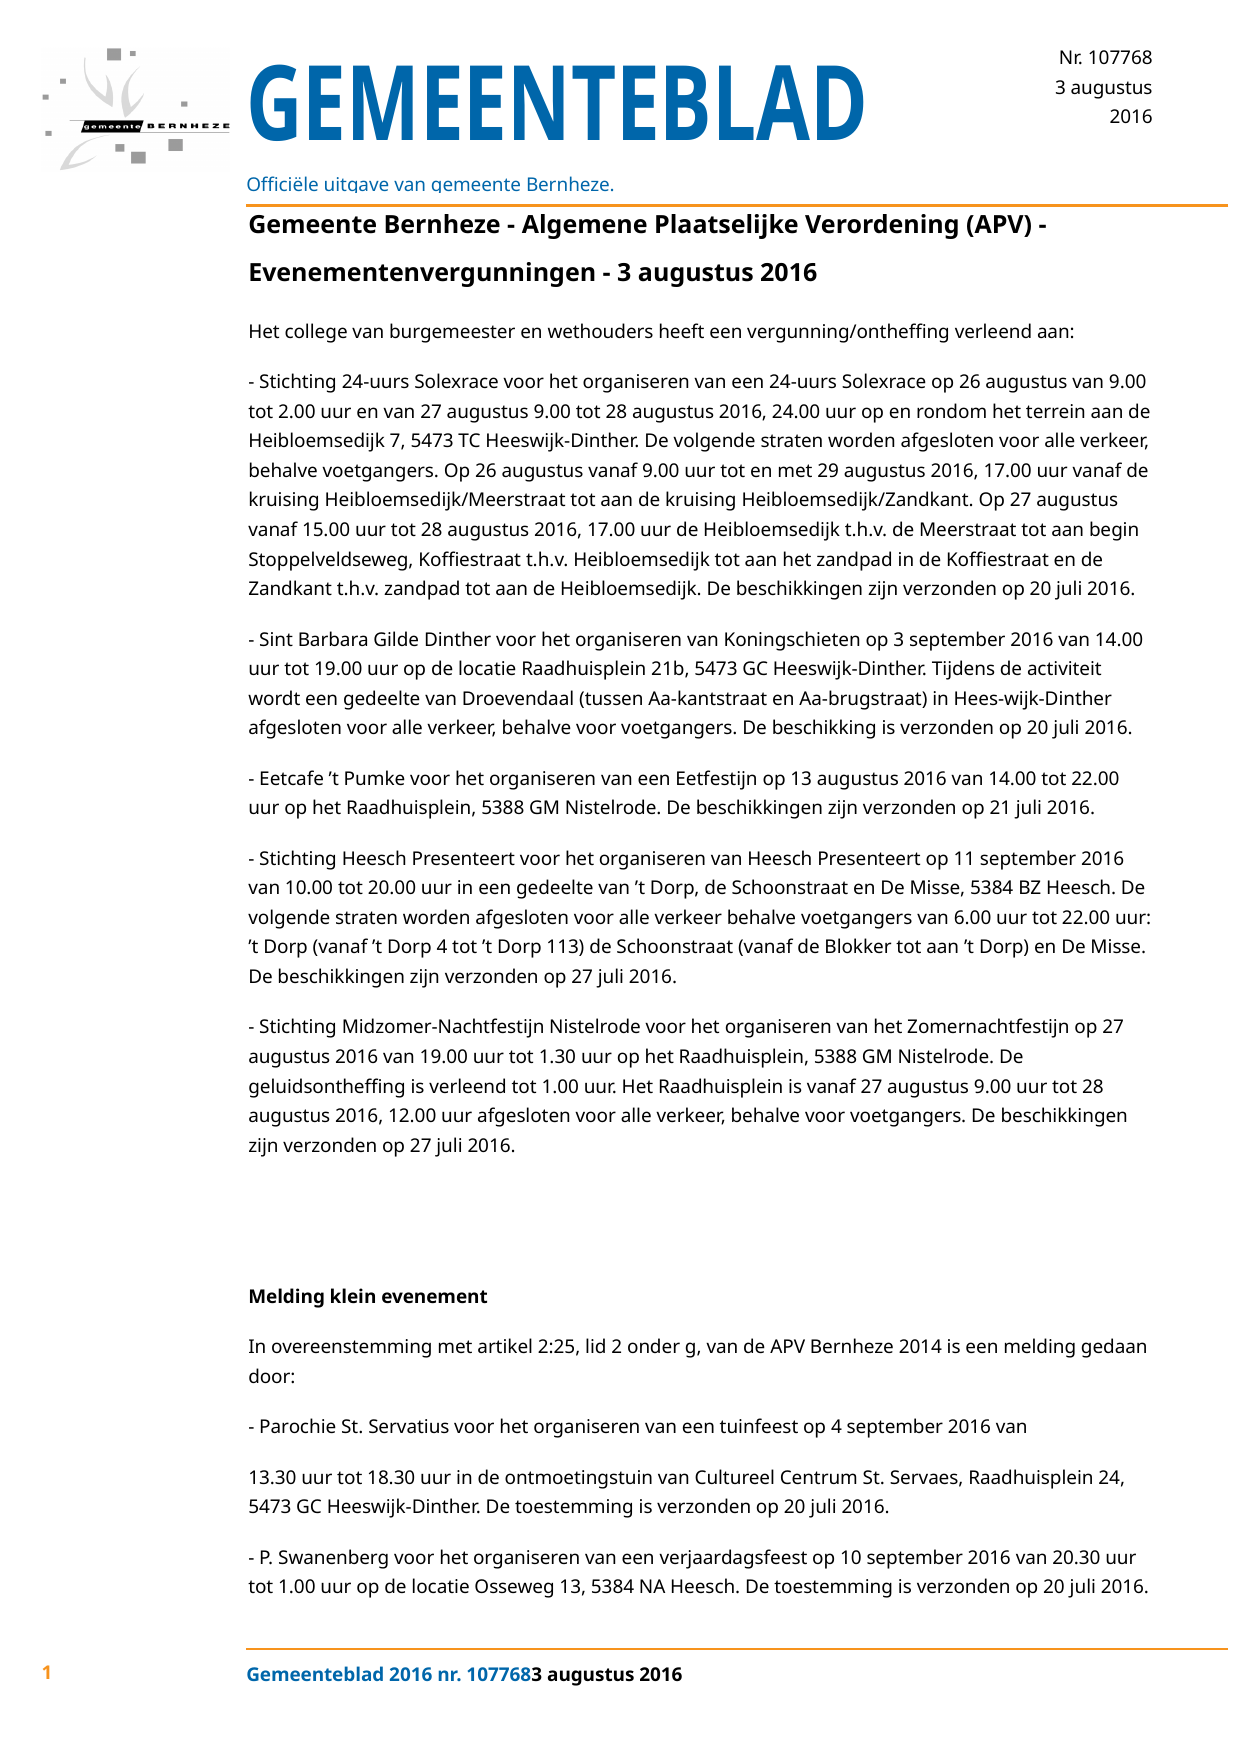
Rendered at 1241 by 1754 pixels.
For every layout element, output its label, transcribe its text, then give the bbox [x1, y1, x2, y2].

text - Stichting 24-uurs Solexrace voor het organiseren van een 24-uurs Solexrace op 26 augustus van 9.00 tot 2.00 uur en van 27 augustus 9.00 tot 28 augustus 2016, 24.00 uur op en rondom het terrein aan de Heibloemsedijk 7, 5473 TC Heeswijk-Dinther. De volgende straten worden afgesloten voor alle verkeer, behalve voetgangers. Op 26 augustus vanaf 9.00 uur tot en met 29 augustus 2016, 17.00 uur vanaf de kruising Heibloemsedijk/Meerstraat tot aan de kruising Heibloemsedijk/Zandkant. Op 27 augustus vanaf 15.00 uur tot 28 augustus 2016, 17.00 uur de Heibloemsedijk t.h.v. de Meerstraat tot aan begin Stoppelveldseweg, Koffiestraat t.h.v. Heibloemsedijk tot aan het zandpad in de Koffiestraat en de Zandkant t.h.v. zandpad tot aan de Heibloemsedijk. De beschikkingen zijn verzonden op 20 juli 2016. [248, 368, 1152, 601]
text - Parochie St. Servatius voor het organiseren van een tuinfeest op 4 september 2016 van [248, 1414, 1152, 1439]
picture [41, 47, 231, 172]
text - Stichting Midzomer-Nachtfestijn Nistelrode voor het organiseren van het Zomernachtfestijn op 27 augustus 2016 van 19.00 uur tot 1.30 uur op het Raadhuisplein, 5388 GM Nistelrode. De geluidsontheffing is verleend tot 1.00 uur. Het Raadhuisplein is vanaf 27 augustus 9.00 uur tot 28 augustus 2016, 12.00 uur afgesloten voor alle verkeer, behalve voor voetgangers. De beschikkingen zijn verzonden op 27 juli 2016. [248, 1014, 1152, 1158]
text Gemeente Bernheze - Algemene Plaatselijke Verordening (APV) - Evenementenvergunningen - 3 augustus 2016 [248, 207, 1152, 288]
text Het college van burgemeester en wethouders heeft een vergunning/ontheffing verleend aan: [248, 318, 1152, 344]
text - P. Swanenberg voor het organiseren van een verjaardagsfeest op 10 september 2016 van 20.30 uur tot 1.00 uur op de locatie Osseweg 13, 5384 NA Heesch. De toestemming is verzonden op 20 juli 2016. [248, 1544, 1152, 1599]
text - Eetcafe ’t Pumke voor het organiseren van een Eetfestijn op 13 augustus 2016 van 14.00 tot 22.00 uur op het Raadhuisplein, 5388 GM Nistelrode. De beschikkingen zijn verzonden op 21 juli 2016. [248, 765, 1152, 820]
text - Sint Barbara Gilde Dinther voor het organiseren van Koningschieten op 3 september 2016 van 14.00 uur tot 19.00 uur op de locatie Raadhuisplein 21b, 5473 GC Heeswijk-Dinther. Tijdens de activiteit wordt een gedeelte van Droevendaal (tussen Aa-kantstraat en Aa-brugstraat) in Hees-wijk-Dinther afgesloten voor alle verkeer, behalve voor voetgangers. De beschikking is verzonden op 20 juli 2016. [248, 626, 1152, 740]
text 13.30 uur tot 18.30 uur in de ontmoetingstuin van Cultureel Centrum St. Servaes, Raadhuisplein 24, 5473 GC Heeswijk-Dinther. De toestemming is verzonden op 20 juli 2016. [248, 1464, 1152, 1519]
text In overeenstemming met artikel 2:25, lid 2 onder g, van de APV Bernheze 2014 is een melding gedaan door: [248, 1334, 1152, 1389]
text - Stichting Heesch Presenteert voor het organiseren van Heesch Presenteert op 11 september 2016 van 10.00 tot 20.00 uur in een gedeelte van ’t Dorp, de Schoonstraat en De Misse, 5384 BZ Heesch. De volgende straten worden afgesloten voor alle verkeer behalve voetgangers van 6.00 uur tot 22.00 uur: ’t Dorp (vanaf ’t Dorp 4 tot ’t Dorp 113) de Schoonstraat (vanaf de Blokker tot aan ’t Dorp) en De Misse. De beschikkingen zijn verzonden op 27 juli 2016. [248, 845, 1152, 989]
text Melding klein evenement [248, 1283, 1152, 1309]
